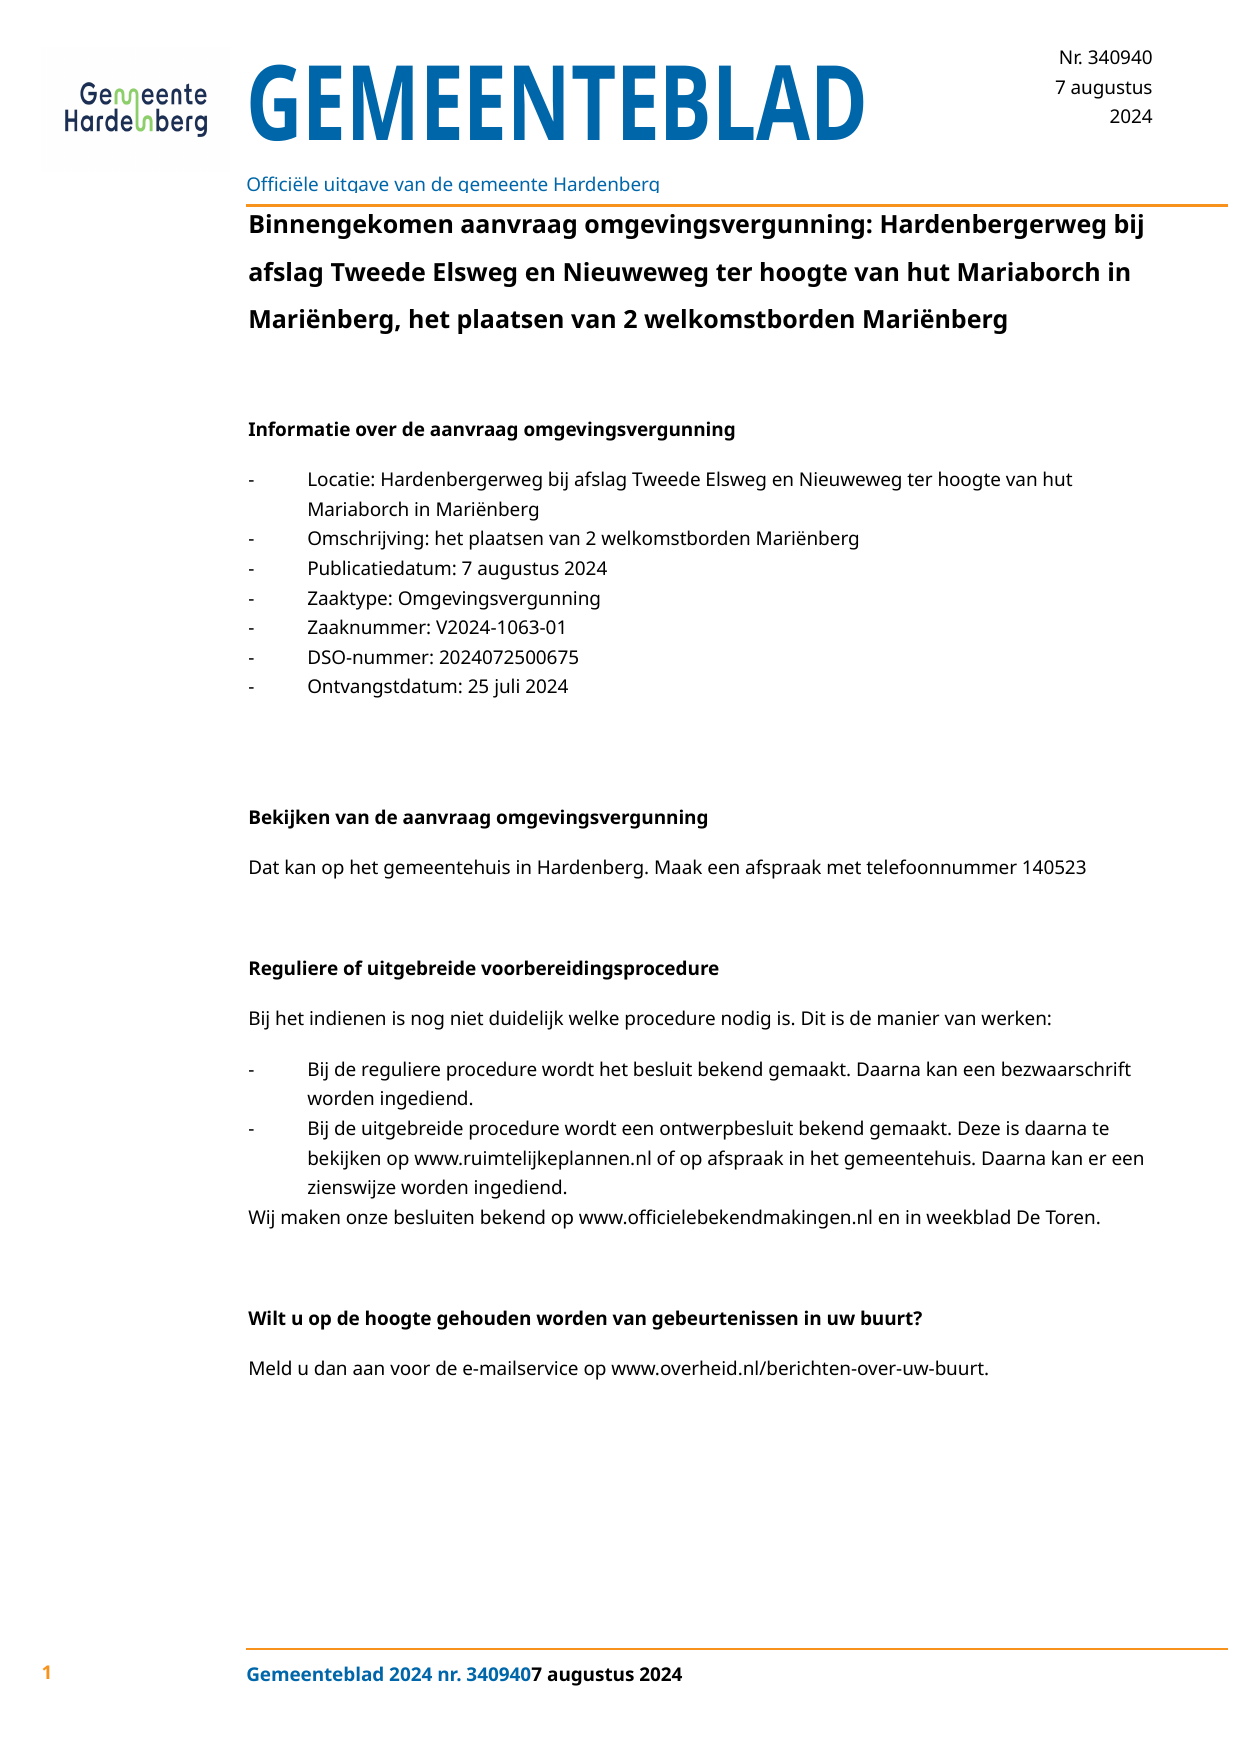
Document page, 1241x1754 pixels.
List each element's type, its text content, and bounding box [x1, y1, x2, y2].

list Ontvangstdatum: 25 juli 2024 [248, 673, 1152, 699]
list Locatie: Hardenbergerweg bij afslag Tweede Elsweg en Nieuweweg ter hoogte van hut Mariaborch in Mariënberg [248, 466, 1152, 522]
text Dat kan op het gemeentehuis in Hardenberg. Maak een afspraak met telefoonnummer 140523 [248, 854, 1152, 880]
text Bekijken van de aanvraag omgevingsvergunning [248, 804, 1152, 829]
text Meld u dan aan voor de e-mailservice op www.overheid.nl/berichten-over-uw-buurt. [248, 1355, 1152, 1381]
text Binnengekomen aanvraag omgevingsvergunning: Hardenbergerweg bij afslag Tweede Elsweg en Nieuweweg ter hoogte van hut Mariaborch in Mariënberg, het plaatsen van 2 welkomstborden Mariënberg [248, 207, 1152, 336]
list Publicatiedatum: 7 augustus 2024 [248, 555, 1152, 581]
list Zaaknummer: V2024-1063-01 [248, 614, 1152, 640]
text Wij maken onze besluiten bekend op www.officielebekendmakingen.nl en in weekblad De Toren. [248, 1204, 1152, 1229]
list DSO-nummer: 2024072500675 [248, 644, 1152, 669]
text Wilt u op de hoogte gehouden worden van gebeurtenissen in uw buurt? [248, 1305, 1152, 1330]
list Bij de reguliere procedure wordt het besluit bekend gemaakt. Daarna kan een bezwaarschrift worden ingediend. [248, 1056, 1152, 1111]
picture [41, 47, 231, 172]
list Omschrijving: het plaatsen van 2 welkomstborden Mariënberg [248, 526, 1152, 551]
list Bij de uitgebreide procedure wordt een ontwerpbesluit bekend gemaakt. Deze is daarna te bekijken op www.ruimtelijkeplannen.nl of op afspraak in het gemeentehuis. Daarna kan er een zienswijze worden ingediend. [248, 1115, 1152, 1200]
text Bij het indienen is nog niet duidelijk welke procedure nodig is. Dit is de manier van werken: [248, 1006, 1152, 1031]
text Informatie over de aanvraag omgevingsvergunning [248, 416, 1152, 442]
text Reguliere of uitgebreide voorbereidingsprocedure [248, 955, 1152, 981]
list Zaaktype: Omgevingsvergunning [248, 585, 1152, 610]
